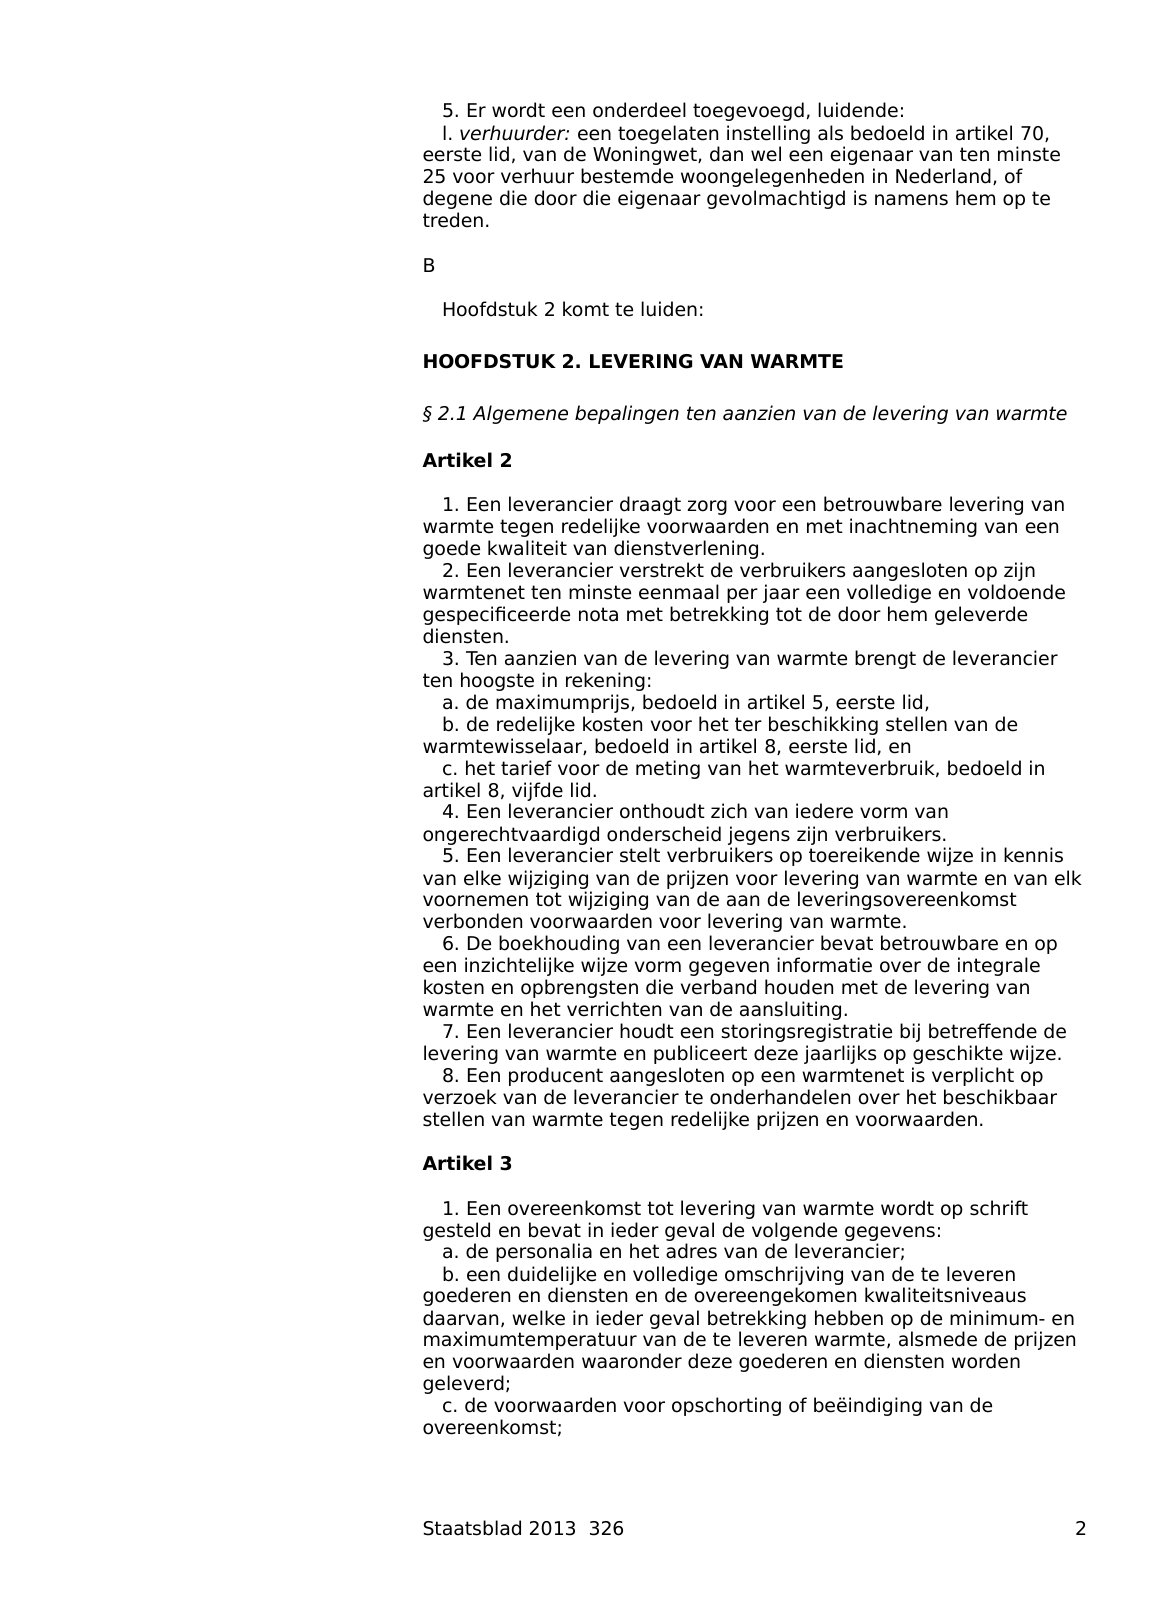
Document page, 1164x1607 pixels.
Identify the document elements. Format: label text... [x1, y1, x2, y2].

text 4. Een leverancier onthoudt zich van iedere vorm van ongerechtvaardigd onderscheid jegens zijn verbruikers. [422, 801, 1087, 845]
text 8. Een producent aangesloten op een warmtenet is verplicht op verzoek van de leverancier te onderhandelen over het beschikbaar stellen van warmte tegen redelijke prijzen en voorwaarden. [422, 1065, 1087, 1131]
text 6. De boekhouding van een leverancier bevat betrouwbare en op een inzichtelijke wijze vorm gegeven informatie over de integrale kosten en opbrengsten die verband houden met de levering van warmte en het verrichten van de aansluiting. [422, 933, 1087, 1021]
text 3. Ten aanzien van de levering van warmte brengt de leverancier ten hoogste in rekening: [422, 648, 1087, 692]
text 7. Een leverancier houdt een storingsregistratie bij betreffende de levering van warmte en publiceert deze jaarlijks op geschikte wijze. [422, 1021, 1087, 1065]
text 1. Een overeenkomst tot levering van warmte wordt op schrift gesteld en bevat in ieder geval de volgende gegevens: [422, 1197, 1087, 1241]
text a. de maximumprijs, bedoeld in artikel 5, eerste lid, [422, 692, 1087, 713]
text 5. Er wordt een onderdeel toegevoegd, luidende: [422, 100, 1087, 122]
text a. de personalia en het adres van de leverancier; [422, 1241, 1087, 1263]
text b. een duidelijke en volledige omschrijving van de te leveren goederen en diensten en de overeengekomen kwaliteitsniveaus daarvan, welke in ieder geval betrekking hebben op de minimum- en maximumtemperatuur van de te leveren warmte, alsmede de prijzen en voorwaarden waaronder deze goederen en diensten worden geleverd; [422, 1263, 1087, 1395]
text b. de redelijke kosten voor het ter beschikking stellen van de warmtewisselaar, bedoeld in artikel 8, eerste lid, en [422, 713, 1087, 757]
text 2. Een leverancier verstrekt de verbruikers aangesloten op zijn warmtenet ten minste eenmaal per jaar een volledige en voldoende gespecificeerde nota met betrekking tot de door hem geleverde diensten. [422, 560, 1087, 648]
text 1. Een leverancier draagt zorg voor een betrouwbare levering van warmte tegen redelijke voorwaarden en met inachtneming van een goede kwaliteit van dienstverlening. [422, 494, 1087, 560]
text l. verhuurder: een toegelaten instelling als bedoeld in artikel 70, eerste lid, van de Woningwet, dan wel een eigenaar van ten minste 25 voor verhuur bestemde woongelegenheden in Nederland, of degene die door die eigenaar gevolmachtigd is namens hem op te treden. [422, 122, 1087, 232]
text B [422, 254, 1087, 276]
subtitle § 2.1 Algemene bepalingen ten aanzien van de levering van warmte [422, 403, 1087, 424]
text 5. Een leverancier stelt verbruikers op toereikende wijze in kennis van elke wijziging van de prijzen voor levering van warmte en van elk voornemen tot wijziging van de aan de leveringsovereenkomst verbonden voorwaarden voor levering van warmte. [422, 845, 1087, 933]
subtitle Artikel 3 [422, 1153, 1087, 1175]
text c. het tarief voor de meting van het warmteverbruik, bedoeld in artikel 8, vijfde lid. [422, 757, 1087, 801]
subtitle Artikel 2 [422, 449, 1087, 472]
subtitle HOOFDSTUK 2. LEVERING VAN WARMTE [422, 351, 1087, 373]
text c. de voorwaarden voor opschorting of beëindiging van de overeenkomst; [422, 1395, 1087, 1439]
text Hoofdstuk 2 komt te luiden: [422, 299, 1087, 321]
